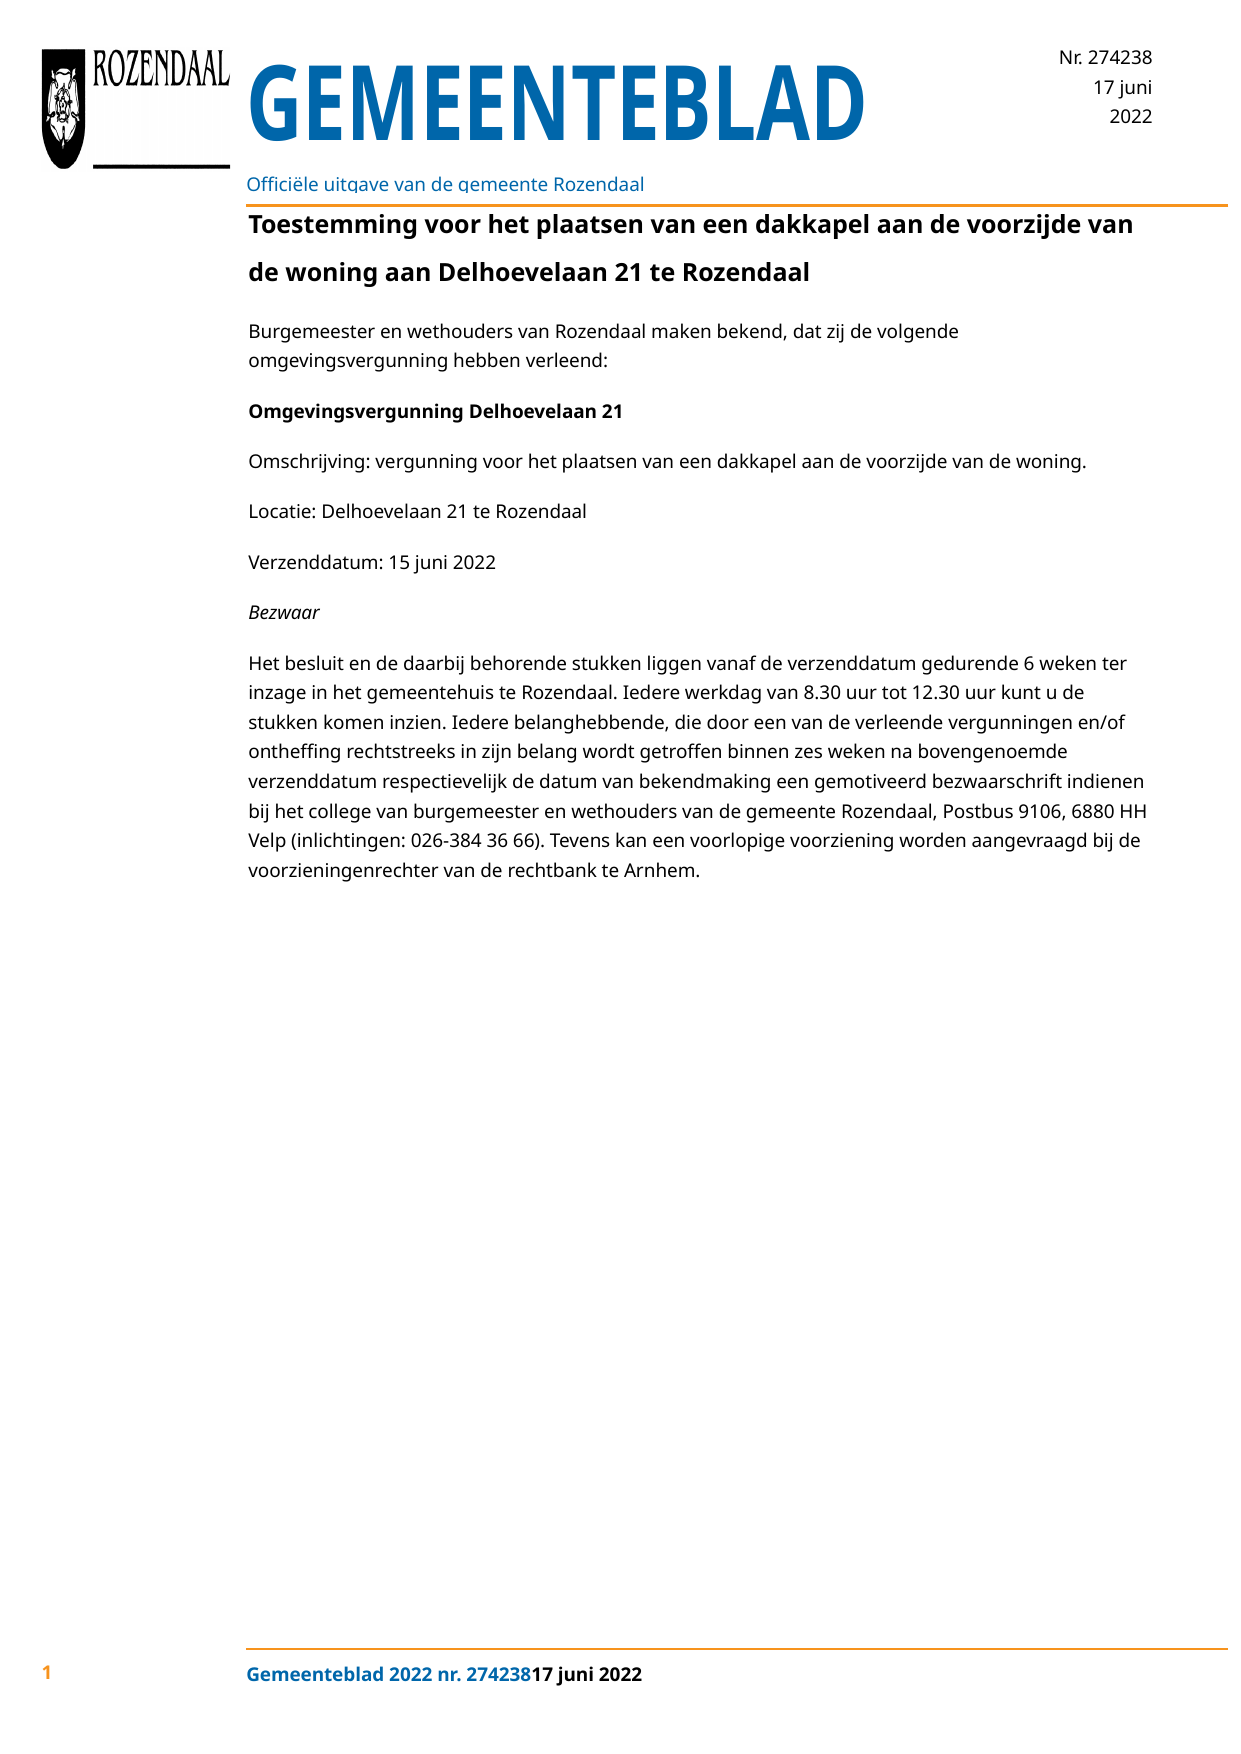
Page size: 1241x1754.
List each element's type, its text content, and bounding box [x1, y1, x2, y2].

text Omschrijving: vergunning voor het plaatsen van een dakkapel aan de voorzijde van de woning. [248, 448, 1152, 474]
text Bezwaar [248, 599, 1152, 625]
picture [41, 47, 231, 172]
text Toestemming voor het plaatsen van een dakkapel aan de voorzijde van de woning aan Delhoevelaan 21 te Rozendaal [248, 207, 1152, 288]
text Het besluit en de daarbij behorende stukken liggen vanaf de verzenddatum gedurende 6 weken ter inzage in het gemeentehuis te Rozendaal. Iedere werkdag van 8.30 uur tot 12.30 uur kunt u de stukken komen inzien. Iedere belanghebbende, die door een van de verleende vergunningen en/of ontheffing rechtstreeks in zijn belang wordt getroffen binnen zes weken na bovengenoemde verzenddatum respectievelijk de datum van bekendmaking een gemotiveerd bezwaarschrift indienen bij het college van burgemeester en wethouders van de gemeente Rozendaal, Postbus 9106, 6880 HH Velp (inlichtingen: 026-384 36 66). Tevens kan een voorlopige voorziening worden aangevraagd bij de voorzieningenrechter van de rechtbank te Arnhem. [248, 650, 1152, 883]
text Burgemeester en wethouders van Rozendaal maken bekend, dat zij de volgende omgevingsvergunning hebben verleend: [248, 318, 1152, 373]
text Omgevingsvergunning Delhoevelaan 21 [248, 398, 1152, 424]
text Locatie: Delhoevelaan 21 te Rozendaal [248, 499, 1152, 524]
text Verzenddatum: 15 juni 2022 [248, 549, 1152, 575]
